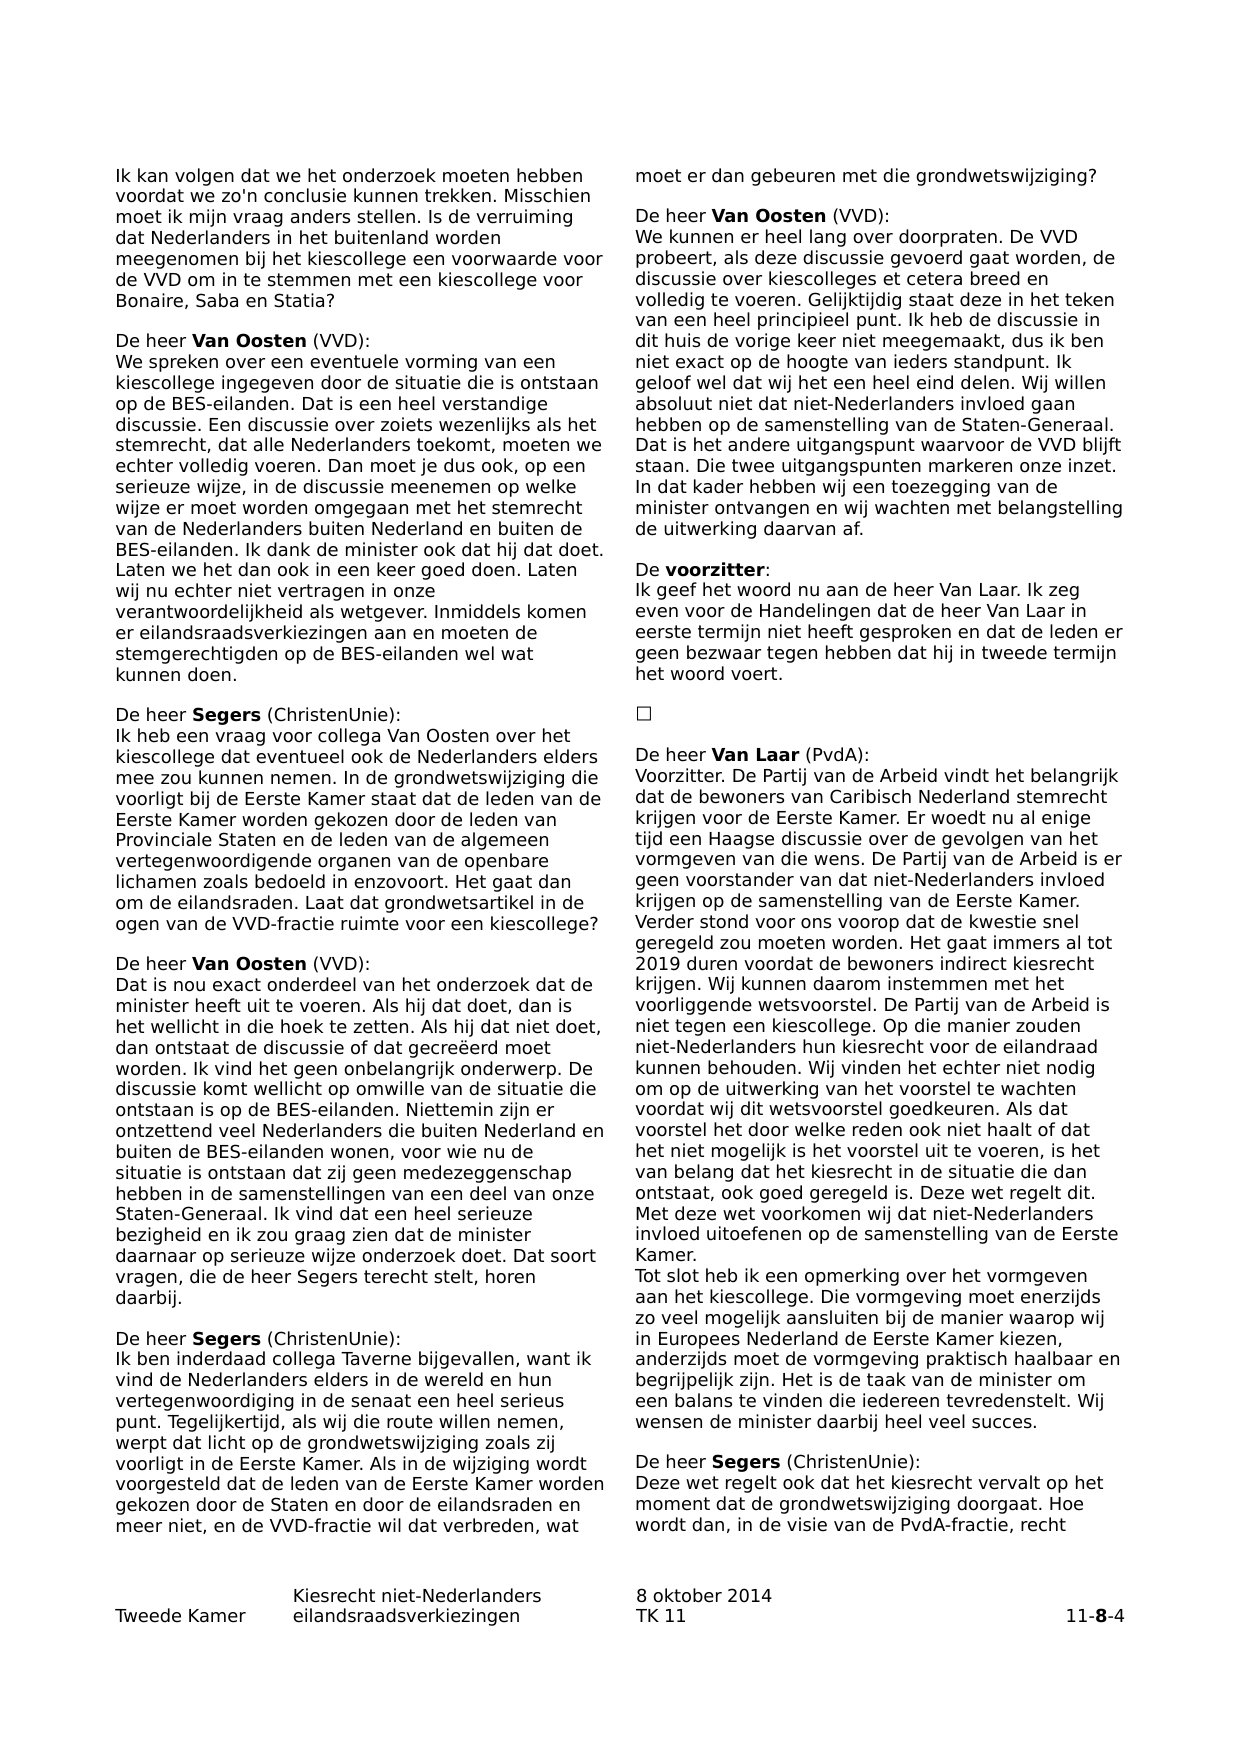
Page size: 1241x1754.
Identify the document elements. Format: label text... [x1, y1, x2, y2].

text ⬜ [635, 704, 1125, 725]
text De heer Van Laar (PvdA): [635, 745, 1125, 766]
text Ik kan volgen dat we het onderzoek moeten hebben voordat we zo'n conclusie kunnen trekken. Misschien moet ik mijn vraag anders stellen. Is de verruiming dat Nederlanders in het buitenland worden meegenomen bij het kiescollege een voorwaarde voor de VVD om in te stemmen met een kiescollege voor Bonaire, Saba en Statia? [115, 165, 605, 311]
text We spreken over een eventuele vorming van een kiescollege ingegeven door de situatie die is ontstaan op de BES-eilanden. Dat is een heel verstandige discussie. Een discussie over zoiets wezenlijks als het stemrecht, dat alle Nederlanders toekomt, moeten we echter volledig voeren. Dan moet je dus ook, op een serieuze wijze, in de discussie meenemen op welke wijze er moet worden omgegaan met het stemrecht van de Nederlanders buiten Nederland en buiten de BES-eilanden. Ik dank de minister ook dat hij dat doet. Laten we het dan ook in een keer goed doen. Laten wij nu echter niet vertragen in onze verantwoordelijkheid als wetgever. Inmiddels komen er eilandsraadsverkiezingen aan en moeten de stemgerechtigden op de BES-eilanden wel wat kunnen doen. [115, 352, 605, 685]
text Tot slot heb ik een opmerking over het vormgeven aan het kiescollege. Die vormgeving moet enerzijds zo veel mogelijk aansluiten bij de manier waarop wij in Europees Nederland de Eerste Kamer kiezen, anderzijds moet de vormgeving praktisch haalbaar en begrijpelijk zijn. Het is de taak van de minister om een balans te vinden die iedereen tevredenstelt. Wij wensen de minister daarbij heel veel succes. [635, 1266, 1125, 1432]
text De heer Segers (ChristenUnie): [635, 1452, 1125, 1473]
text De heer Van Oosten (VVD): [635, 206, 1125, 227]
text De voorzitter: [635, 559, 1125, 580]
text Deze wet regelt ook dat het kiesrecht vervalt op het moment dat de grondwetswijziging doorgaat. Hoe wordt dan, in de visie van de PvdA-fractie, recht [635, 1473, 1125, 1536]
text moet er dan gebeuren met die grondwetswijziging? [635, 165, 1125, 186]
text Ik ben inderdaad collega Taverne bijgevallen, want ik vind de Nederlanders elders in de wereld en hun vertegenwoordiging in de senaat een heel serieus punt. Tegelijkertijd, als wij die route willen nemen, werpt dat licht op de grondwetswijziging zoals zij voorligt in de Eerste Kamer. Als in de wijziging wordt voorgesteld dat de leden van de Eerste Kamer worden gekozen door de Staten en door de eilandsraden en meer niet, en de VVD-fractie wil dat verbreden, wat [115, 1349, 605, 1537]
text We kunnen er heel lang over doorpraten. De VVD probeert, als deze discussie gevoerd gaat worden, de discussie over kiescolleges et cetera breed en volledig te voeren. Gelijktijdig staat deze in het teken van een heel principieel punt. Ik heb de discussie in dit huis de vorige keer niet meegemaakt, dus ik ben niet exact op de hoogte van ieders standpunt. Ik geloof wel dat wij het een heel eind delen. Wij willen absoluut niet dat niet-Nederlanders invloed gaan hebben op de samenstelling van de Staten-Generaal. Dat is het andere uitgangspunt waarvoor de VVD blijft staan. Die twee uitgangspunten markeren onze inzet. In dat kader hebben wij een toezegging van de minister ontvangen en wij wachten met belangstelling de uitwerking daarvan af. [635, 227, 1125, 539]
text Ik geef het woord nu aan de heer Van Laar. Ik zeg even voor de Handelingen dat de heer Van Laar in eerste termijn niet heeft gesproken en dat de leden er geen bezwaar tegen hebben dat hij in tweede termijn het woord voert. [635, 580, 1125, 684]
text Voorzitter. De Partij van de Arbeid vindt het belangrijk dat de bewoners van Caribisch Nederland stemrecht krijgen voor de Eerste Kamer. Er woedt nu al enige tijd een Haagse discussie over de gevolgen van het vormgeven van die wens. De Partij van de Arbeid is er geen voorstander van dat niet-Nederlanders invloed krijgen op de samenstelling van de Eerste Kamer. Verder stond voor ons voorop dat de kwestie snel geregeld zou moeten worden. Het gaat immers al tot 2019 duren voordat de bewoners indirect kiesrecht krijgen. Wij kunnen daarom instemmen met het voorliggende wetsvoorstel. De Partij van de Arbeid is niet tegen een kiescollege. Op die manier zouden niet-Nederlanders hun kiesrecht voor de eilandraad kunnen behouden. Wij vinden het echter niet nodig om op de uitwerking van het voorstel te wachten voordat wij dit wetsvoorstel goedkeuren. Als dat voorstel het door welke reden ook niet haalt of dat het niet mogelijk is het voorstel uit te voeren, is het van belang dat het kiesrecht in de situatie die dan ontstaat, ook goed geregeld is. Deze wet regelt dit. Met deze wet voorkomen wij dat niet-Nederlanders invloed uitoefenen op de samenstelling van de Eerste Kamer. [635, 766, 1125, 1266]
text De heer Segers (ChristenUnie): [115, 1328, 605, 1349]
text De heer Van Oosten (VVD): [115, 331, 605, 352]
text De heer Segers (ChristenUnie): [115, 705, 605, 726]
text De heer Van Oosten (VVD): [115, 954, 605, 975]
text Dat is nou exact onderdeel van het onderzoek dat de minister heeft uit te voeren. Als hij dat doet, dan is het wellicht in die hoek te zetten. Als hij dat niet doet, dan ontstaat de discussie of dat gecreëerd moet worden. Ik vind het geen onbelangrijk onderwerp. De discussie komt wellicht op omwille van de situatie die ontstaan is op de BES-eilanden. Niettemin zijn er ontzettend veel Nederlanders die buiten Nederland en buiten de BES-eilanden wonen, voor wie nu de situatie is ontstaan dat zij geen medezeggenschap hebben in de samenstellingen van een deel van onze Staten-Generaal. Ik vind dat een heel serieuze bezigheid en ik zou graag zien dat de minister daarnaar op serieuze wijze onderzoek doet. Dat soort vragen, die de heer Segers terecht stelt, horen daarbij. [115, 975, 605, 1308]
text Ik heb een vraag voor collega Van Oosten over het kiescollege dat eventueel ook de Nederlanders elders mee zou kunnen nemen. In de grondwetswijziging die voorligt bij de Eerste Kamer staat dat de leden van de Eerste Kamer worden gekozen door de leden van Provinciale Staten en de leden van de algemeen vertegenwoordigende organen van de openbare lichamen zoals bedoeld in enzovoort. Het gaat dan om de eilandsraden. Laat dat grondwetsartikel in de ogen van de VVD-fractie ruimte voor een kiescollege? [115, 726, 605, 934]
